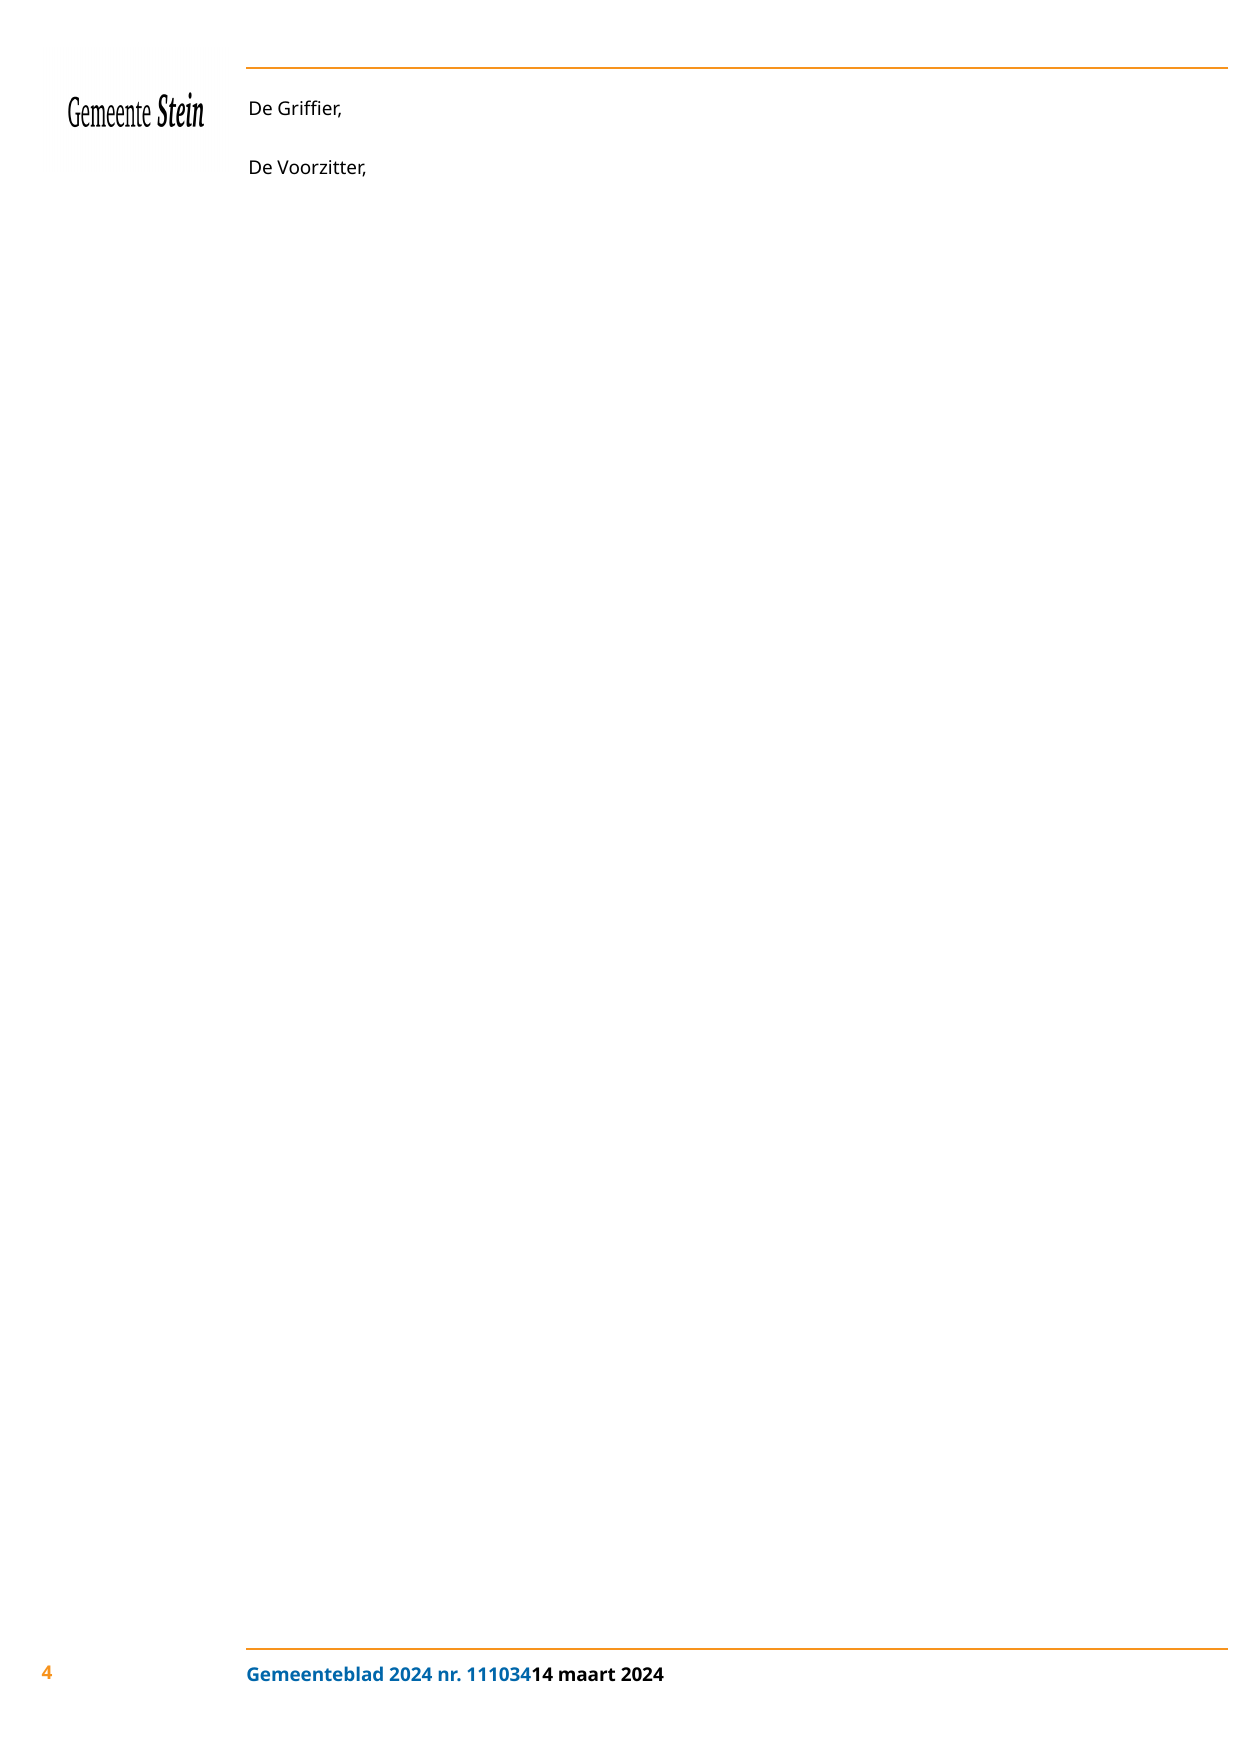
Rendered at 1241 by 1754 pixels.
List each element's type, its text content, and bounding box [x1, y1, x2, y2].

text De Voorzitter, [248, 154, 1152, 180]
text De Griffier, [248, 95, 1152, 121]
picture [41, 47, 231, 172]
